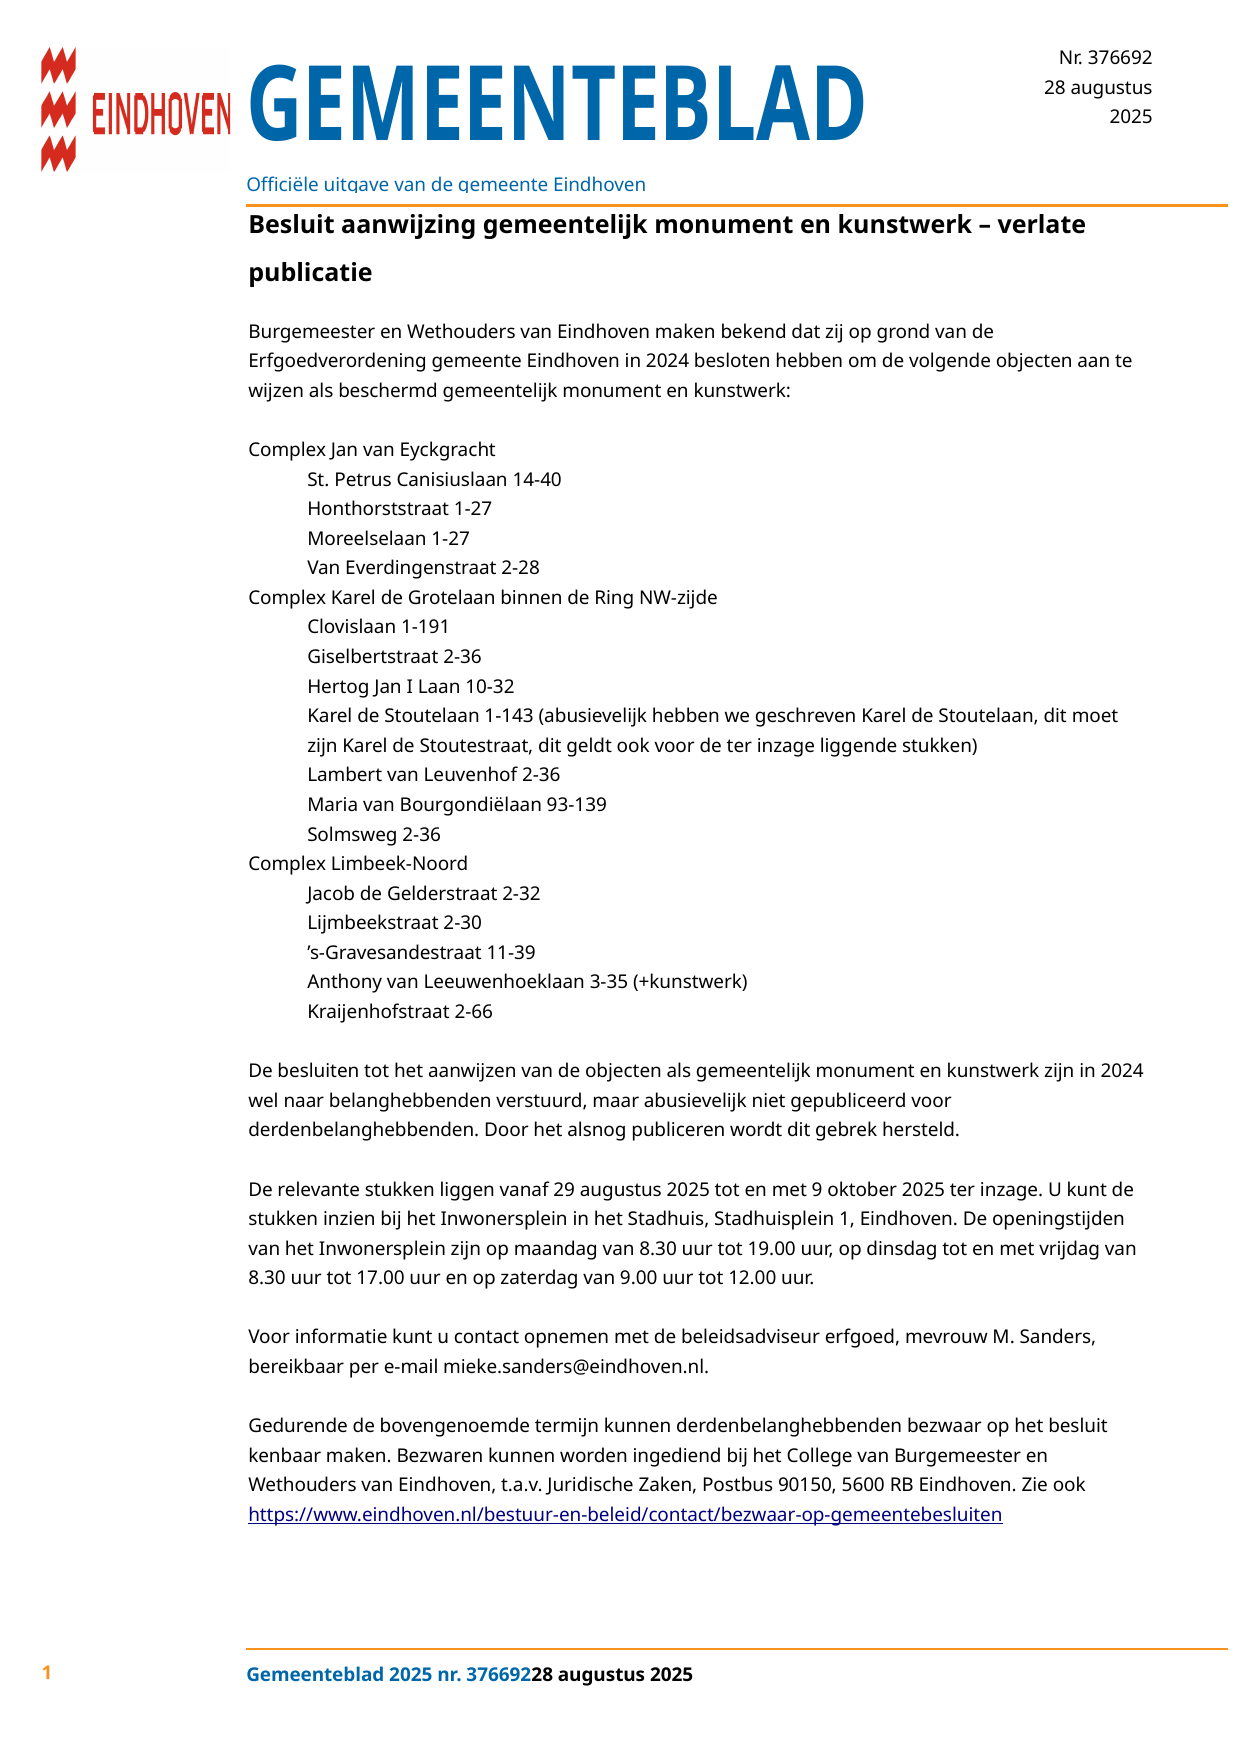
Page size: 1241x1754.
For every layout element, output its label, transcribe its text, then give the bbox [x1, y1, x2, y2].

text Complex Jan van Eyckgracht [248, 436, 1152, 462]
list Lambert van Leuvenhof 2-36 [248, 762, 1152, 787]
list Karel de Stoutelaan 1-143 (abusievelijk hebben we geschreven Karel de Stoutelaan, dit moet zijn Karel de Stoutestraat, dit geldt ook voor de ter inzage liggende stukken) [248, 702, 1152, 758]
list Moreelselaan 1-27 [248, 525, 1152, 551]
list Anthony van Leeuwenhoeklaan 3-35 (+kunstwerk) [248, 969, 1152, 994]
text Burgemeester en Wethouders van Eindhoven maken bekend dat zij op grond van de Erfgoedverordening gemeente Eindhoven in 2024 besloten hebben om de volgende objecten aan te wijzen als beschermd gemeentelijk monument en kunstwerk: [248, 318, 1152, 403]
list ’s-Gravesandestraat 11-39 [248, 939, 1152, 965]
text De besluiten tot het aanwijzen van de objecten als gemeentelijk monument en kunstwerk zijn in 2024 wel naar belanghebbenden verstuurd, maar abusievelijk niet gepubliceerd voor derdenbelanghebbenden. Door het alsnog publiceren wordt dit gebrek hersteld. [248, 1057, 1152, 1142]
list St. Petrus Canisiuslaan 14-40 [248, 466, 1152, 492]
list Solmsweg 2-36 [248, 821, 1152, 847]
text De relevante stukken liggen vanaf 29 augustus 2025 tot en met 9 oktober 2025 ter inzage. U kunt de stukken inzien bij het Inwonersplein in het Stadhuis, Stadhuisplein 1, Eindhoven. De openingstijden van het Inwonersplein zijn op maandag van 8.30 uur tot 19.00 uur, op dinsdag tot en met vrijdag van 8.30 uur tot 17.00 uur en op zaterdag van 9.00 uur tot 12.00 uur. [248, 1176, 1152, 1290]
list Clovislaan 1-191 [248, 614, 1152, 639]
list Maria van Bourgondiëlaan 93-139 [248, 791, 1152, 817]
text Besluit aanwijzing gemeentelijk monument en kunstwerk – verlate publicatie [248, 207, 1152, 288]
list Giselbertstraat 2-36 [248, 643, 1152, 669]
text Complex Limbeek-Noord [248, 850, 1152, 876]
text Voor informatie kunt u contact opnemen met de beleidsadviseur erfgoed, mevrouw M. Sanders, bereikbaar per e-mail mieke.sanders@eindhoven.nl. [248, 1324, 1152, 1379]
list Lijmbeekstraat 2-30 [248, 909, 1152, 935]
text Gedurende de bovengenoemde termijn kunnen derdenbelanghebbenden bezwaar op het besluit kenbaar maken. Bezwaren kunnen worden ingediend bij het College van Burgemeester en Wethouders van Eindhoven, t.a.v. Juridische Zaken, Postbus 90150, 5600 RB Eindhoven. Zie ook https://www.eindhoven.nl/bestuur-en-beleid/contact/bezwaar-op-gemeentebesluiten [248, 1412, 1152, 1527]
text Complex Karel de Grotelaan binnen de Ring NW-zijde [248, 584, 1152, 610]
list Honthorststraat 1-27 [248, 495, 1152, 521]
list Jacob de Gelderstraat 2-32 [248, 880, 1152, 906]
list Van Everdingenstraat 2-28 [248, 554, 1152, 580]
list Hertog Jan I Laan 10-32 [248, 673, 1152, 699]
list Kraijenhofstraat 2-66 [248, 998, 1152, 1024]
picture [41, 47, 231, 172]
